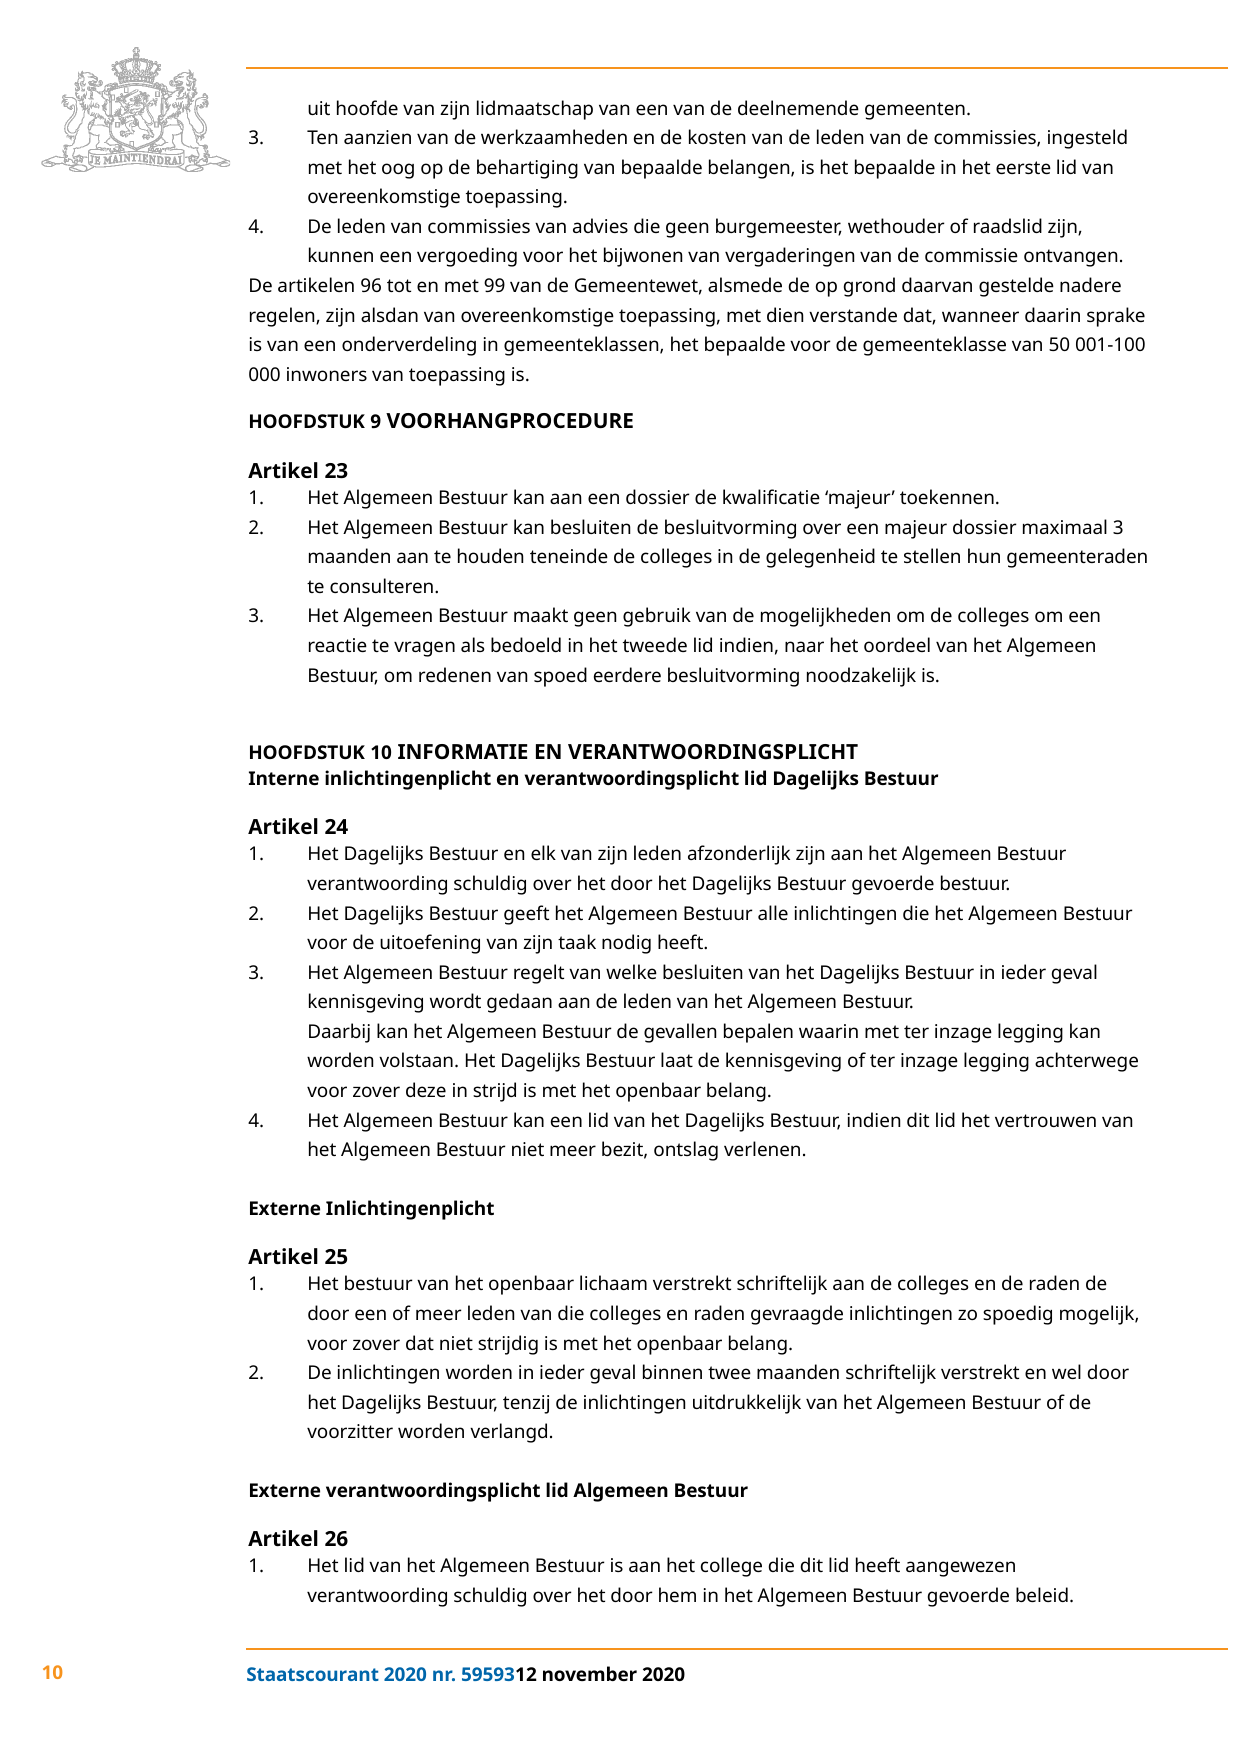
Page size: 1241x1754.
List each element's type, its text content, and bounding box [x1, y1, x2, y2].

text HOOFDSTUK 9 VOORHANGPROCEDURE [248, 407, 1152, 435]
list Het Dagelijks Bestuur en elk van zijn leden afzonderlijk zijn aan het Algemeen Bestuur verantwoording schuldig over het door het Dagelijks Bestuur gevoerde bestuur. [248, 841, 1152, 896]
text Artikel 23 [248, 456, 1152, 484]
list Daarbij kan het Algemeen Bestuur de gevallen bepalen waarin met ter inzage legging kan worden volstaan. Het Dagelijks Bestuur laat de kennisgeving of ter inzage legging achterwege voor zover deze in strijd is met het openbaar belang. [248, 1018, 1152, 1103]
list Het bestuur van het openbaar lichaam verstrekt schriftelijk aan de colleges en de raden de door een of meer leden van die colleges en raden gevraagde inlichtingen zo spoedig mogelijk, voor zover dat niet strijdig is met het openbaar belang. [248, 1271, 1152, 1355]
list De inlichtingen worden in ieder geval binnen twee maanden schriftelijk verstrekt en wel door het Dagelijks Bestuur, tenzij de inlichtingen uitdrukkelijk van het Algemeen Bestuur of de voorzitter worden verlangd. [248, 1359, 1152, 1444]
list Het Dagelijks Bestuur geeft het Algemeen Bestuur alle inlichtingen die het Algemeen Bestuur voor de uitoefening van zijn taak nodig heeft. [248, 900, 1152, 955]
list Het lid van het Algemeen Bestuur is aan het college die dit lid heeft aangewezen verantwoording schuldig over het door hem in het Algemeen Bestuur gevoerde beleid. [248, 1553, 1152, 1608]
list Ten aanzien van de werkzaamheden en de kosten van de leden van de commissies, ingesteld met het oog op de behartiging van bepaalde belangen, is het bepaalde in het eerste lid van overeenkomstige toepassing. [248, 124, 1152, 209]
list Het Algemeen Bestuur regelt van welke besluiten van het Dagelijks Bestuur in ieder geval kennisgeving wordt gedaan aan de leden van het Algemeen Bestuur. [248, 959, 1152, 1014]
text De artikelen 96 tot en met 99 van de Gemeentewet, alsmede de op grond daarvan gestelde nadere regelen, zijn alsdan van overeenkomstige toepassing, met dien verstande dat, wanneer daarin sprake is van een onderverdeling in gemeenteklassen, het bepaalde voor de gemeenteklasse van 50 001-100 000 inwoners van toepassing is. [248, 272, 1152, 387]
text Artikel 24 [248, 812, 1152, 841]
text Artikel 26 [248, 1524, 1152, 1553]
list Het Algemeen Bestuur maakt geen gebruik van de mogelijkheden om de colleges om een reactie te vragen als bedoeld in het tweede lid indien, naar het oordeel van het Algemeen Bestuur, om redenen van spoed eerdere besluitvorming noodzakelijk is. [248, 603, 1152, 688]
list uit hoofde van zijn lidmaatschap van een van de deelnemende gemeenten. [248, 95, 1152, 121]
list Het Algemeen Bestuur kan aan een dossier de kwalificatie ‘majeur’ toekennen. [248, 484, 1152, 510]
text Externe verantwoordingsplicht lid Algemeen Bestuur [248, 1478, 1152, 1503]
text HOOFDSTUK 10 INFORMATIE EN VERANTWOORDINGSPLICHT [248, 737, 1152, 766]
list Het Algemeen Bestuur kan besluiten de besluitvorming over een majeur dossier maximaal 3 maanden aan te houden teneinde de colleges in de gelegenheid te stellen hun gemeenteraden te consulteren. [248, 514, 1152, 599]
text Artikel 25 [248, 1242, 1152, 1271]
list Het Algemeen Bestuur kan een lid van het Dagelijks Bestuur, indien dit lid het vertrouwen van het Algemeen Bestuur niet meer bezit, ontslag verlenen. [248, 1107, 1152, 1162]
list De leden van commissies van advies die geen burgemeester, wethouder of raadslid zijn, kunnen een vergoeding voor het bijwonen van vergaderingen van de commissie ontvangen. [248, 213, 1152, 268]
text Externe Inlichtingenplicht [248, 1196, 1152, 1221]
picture [41, 47, 231, 172]
text Interne inlichtingenplicht en verantwoordingsplicht lid Dagelijks Bestuur [248, 766, 1152, 791]
